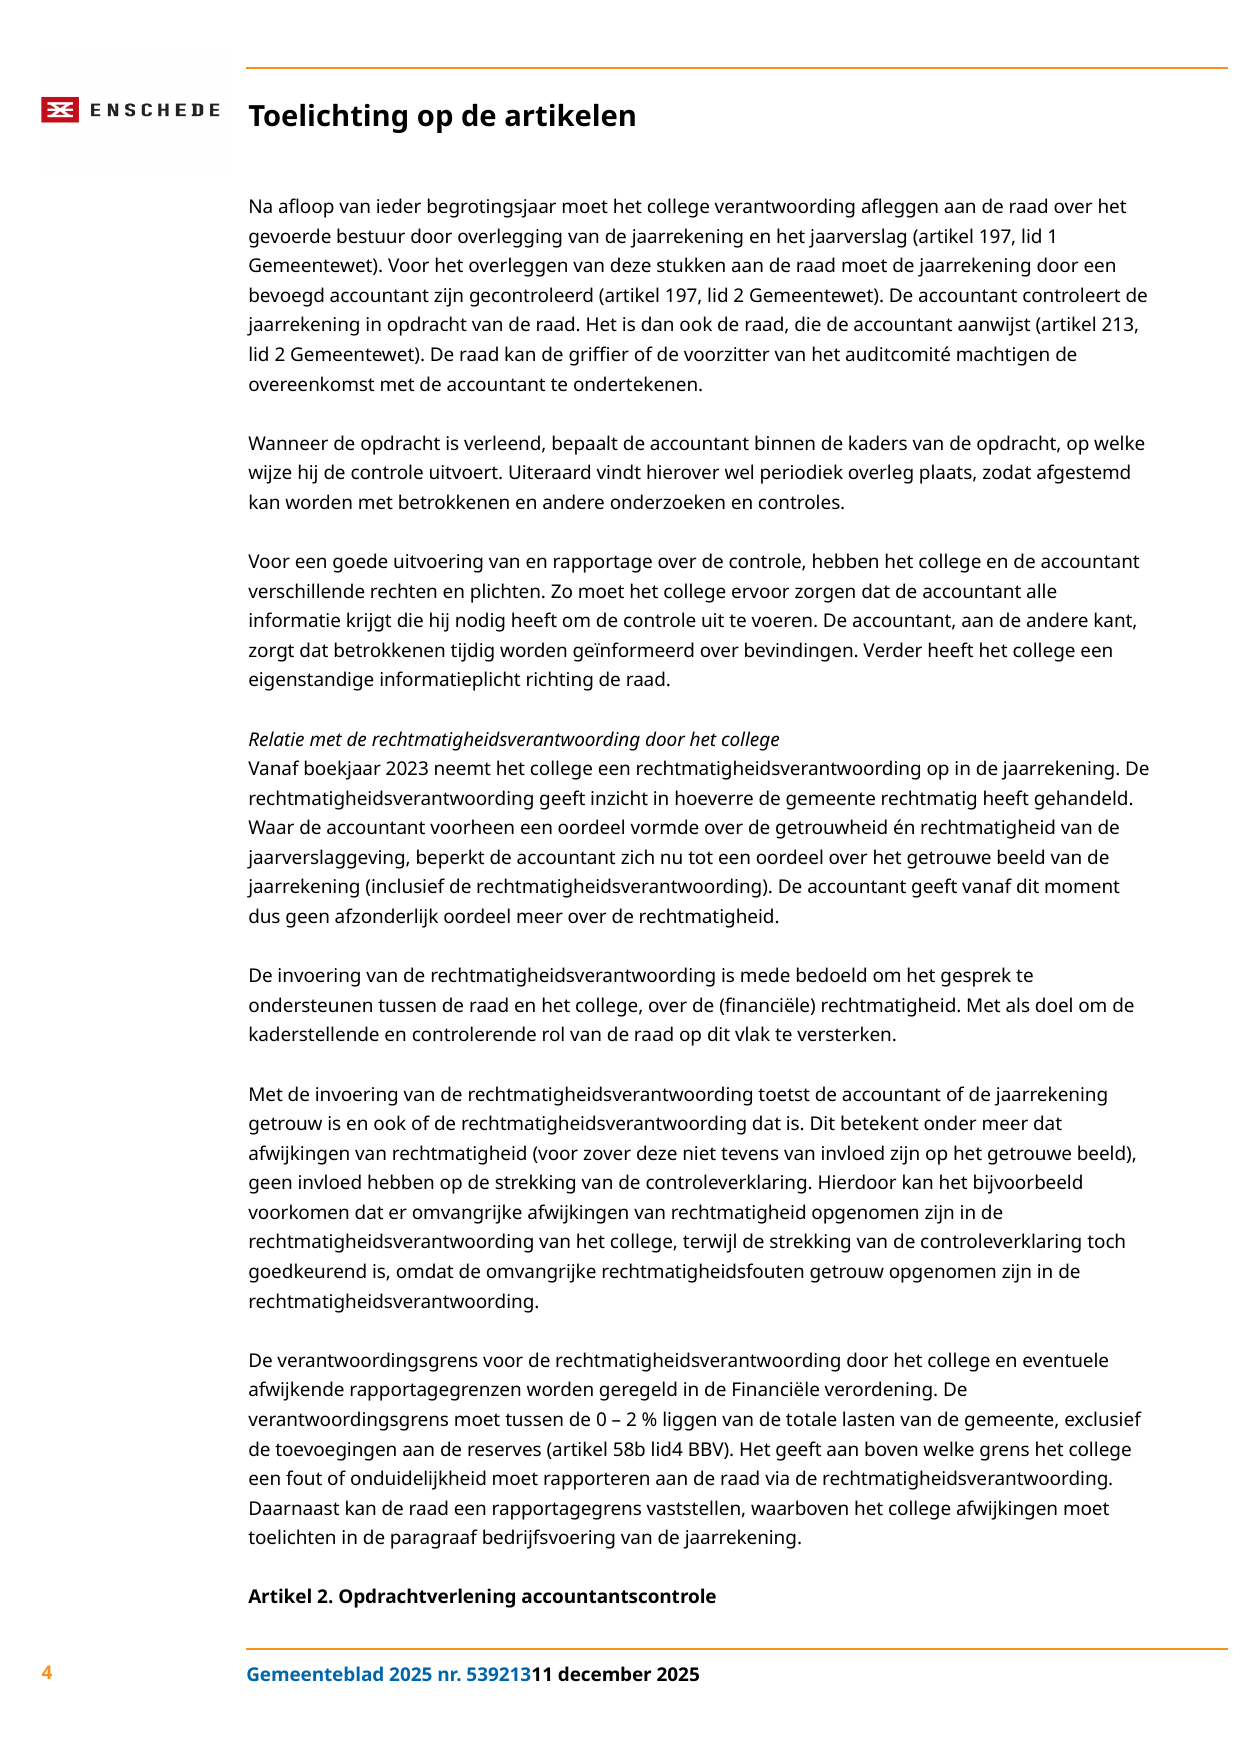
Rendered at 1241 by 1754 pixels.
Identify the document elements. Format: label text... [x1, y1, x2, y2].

text Vanaf boekjaar 2023 neemt het college een rechtmatigheidsverantwoording op in de jaarrekening. De rechtmatigheidsverantwoording geeft inzicht in hoeverre de gemeente rechtmatig heeft gehandeld. Waar de accountant voorheen een oordeel vormde over de getrouwheid én rechtmatigheid van de jaarverslaggeving, beperkt de accountant zich nu tot een oordeel over het getrouwe beeld van de jaarrekening (inclusief de rechtmatigheidsverantwoording). De accountant geeft vanaf dit moment dus geen afzonderlijk oordeel meer over de rechtmatigheid. [248, 755, 1152, 929]
picture [41, 47, 231, 172]
text Met de invoering van de rechtmatigheidsverantwoording toetst de accountant of de jaarrekening getrouw is en ook of de rechtmatigheidsverantwoording dat is. Dit betekent onder meer dat afwijkingen van rechtmatigheid (voor zover deze niet tevens van invloed zijn op het getrouwe beeld), geen invloed hebben op de strekking van de controleverklaring. Hierdoor kan het bijvoorbeeld voorkomen dat er omvangrijke afwijkingen van rechtmatigheid opgenomen zijn in de rechtmatigheidsverantwoording van het college, terwijl de strekking van de controleverklaring toch goedkeurend is, omdat de omvangrijke rechtmatigheidsfouten getrouw opgenomen zijn in de rechtmatigheidsverantwoording. [248, 1081, 1152, 1313]
text Toelichting op de artikelen [248, 95, 1152, 134]
text Wanneer de opdracht is verleend, bepaalt de accountant binnen de kaders van de opdracht, op welke wijze hij de controle uitvoert. Uiteraard vindt hierover wel periodiek overleg plaats, zodat afgestemd kan worden met betrokkenen en andere onderzoeken en controles. [248, 430, 1152, 515]
text De verantwoordingsgrens voor de rechtmatigheidsverantwoording door het college en eventuele afwijkende rapportagegrenzen worden geregeld in de Financiële verordening. De verantwoordingsgrens moet tussen de 0 – 2 % liggen van de totale lasten van de gemeente, exclusief de toevoegingen aan de reserves (artikel 58b lid4 BBV). Het geeft aan boven welke grens het college een fout of onduidelijkheid moet rapporteren aan de raad via de rechtmatigheidsverantwoording. Daarnaast kan de raad een rapportagegrens vaststellen, waarboven het college afwijkingen moet toelichten in de paragraaf bedrijfsvoering van de jaarrekening. [248, 1347, 1152, 1550]
text Relatie met de rechtmatigheidsverantwoording door het college [248, 726, 1152, 751]
text Voor een goede uitvoering van en rapportage over de controle, hebben het college en de accountant verschillende rechten en plichten. Zo moet het college ervoor zorgen dat de accountant alle informatie krijgt die hij nodig heeft om de controle uit te voeren. De accountant, aan de andere kant, zorgt dat betrokkenen tijdig worden geïnformeerd over bevindingen. Verder heeft het college een eigenstandige informatieplicht richting de raad. [248, 548, 1152, 692]
text Artikel 2. Opdrachtverlening accountantscontrole [248, 1584, 1152, 1609]
text De invoering van de rechtmatigheidsverantwoording is mede bedoeld om het gesprek te ondersteunen tussen de raad en het college, over de (financiële) rechtmatigheid. Met als doel om de kaderstellende en controlerende rol van de raad op dit vlak te versterken. [248, 962, 1152, 1047]
text Na afloop van ieder begrotingsjaar moet het college verantwoording afleggen aan de raad over het gevoerde bestuur door overlegging van de jaarrekening en het jaarverslag (artikel 197, lid 1 Gemeentewet). Voor het overleggen van deze stukken aan de raad moet de jaarrekening door een bevoegd accountant zijn gecontroleerd (artikel 197, lid 2 Gemeentewet). De accountant controleert de jaarrekening in opdracht van de raad. Het is dan ook de raad, die de accountant aanwijst (artikel 213, lid 2 Gemeentewet). De raad kan de griffier of de voorzitter van het auditcomité machtigen de overeenkomst met de accountant te ondertekenen. [248, 193, 1152, 396]
